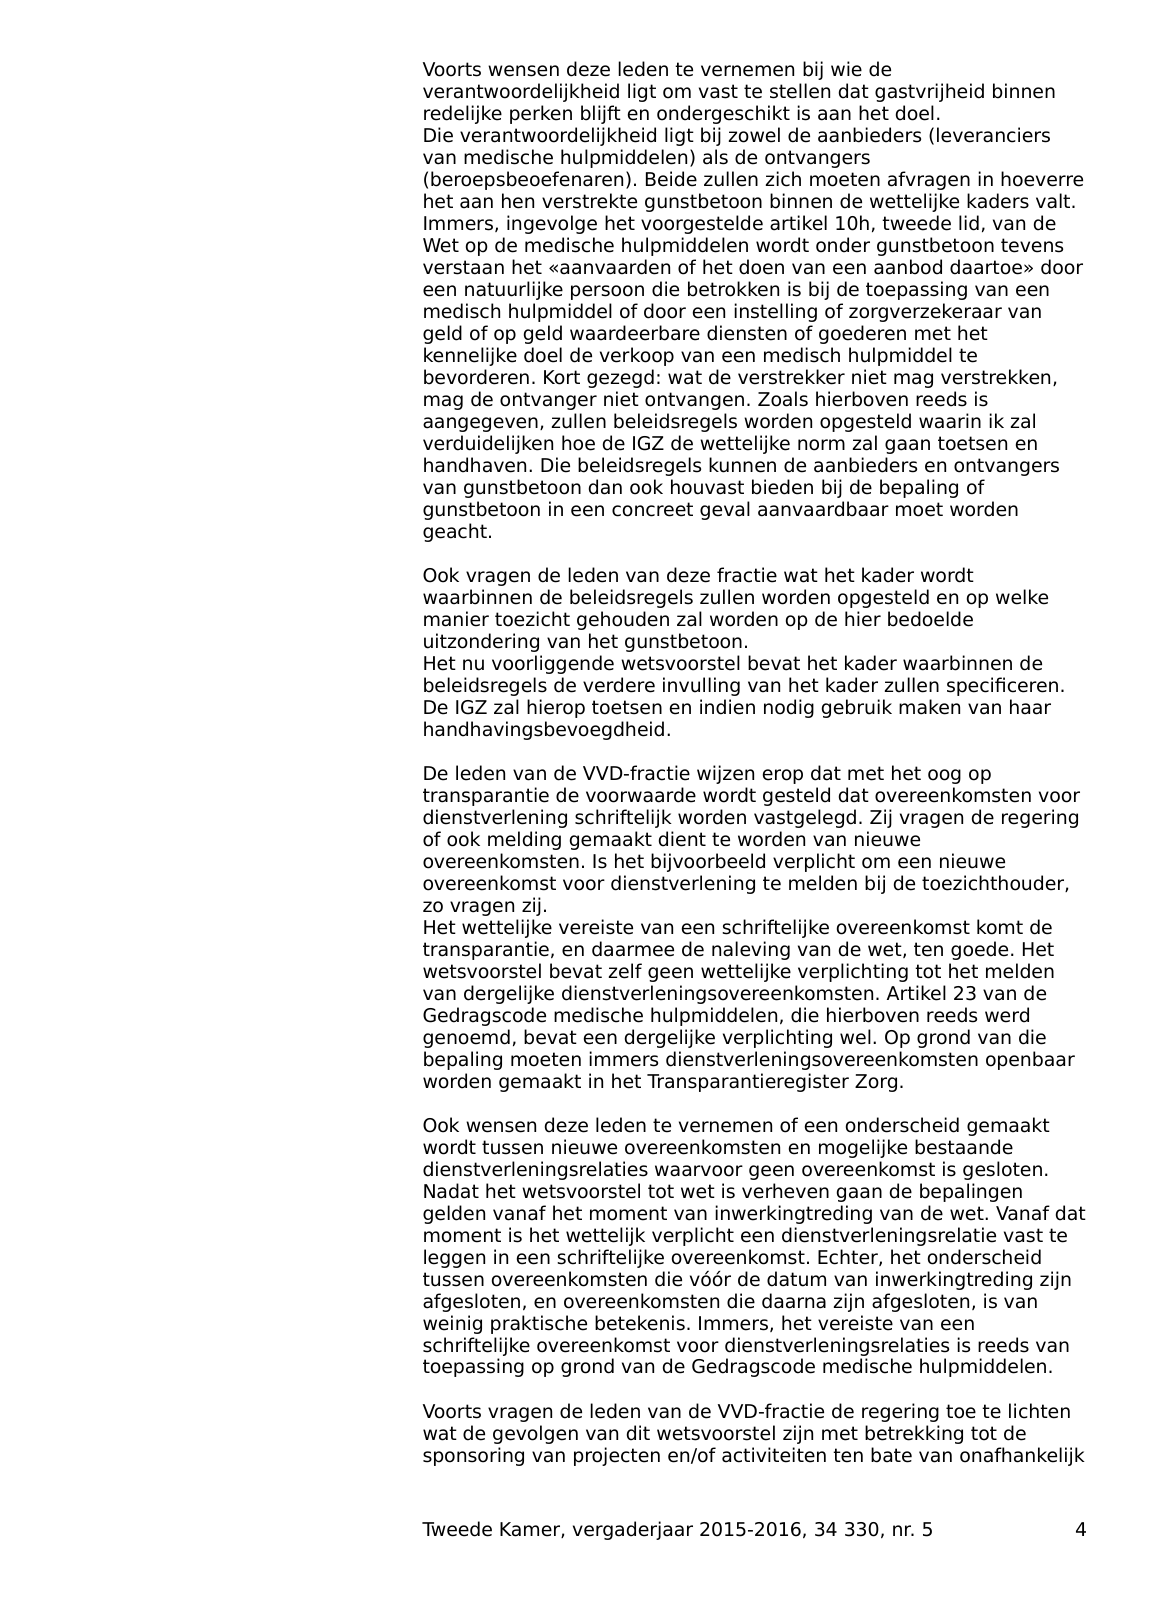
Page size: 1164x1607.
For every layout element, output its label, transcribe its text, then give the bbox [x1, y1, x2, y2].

text Voorts wensen deze leden te vernemen bij wie de verantwoordelijkheid ligt om vast te stellen dat gastvrijheid binnen redelijke perken blijft en ondergeschikt is aan het doel. [422, 59, 1087, 125]
text Die verantwoordelijkheid ligt bij zowel de aanbieders (leveranciers van medische hulpmiddelen) als de ontvangers (beroepsbeoefenaren). Beide zullen zich moeten afvragen in hoeverre het aan hen verstrekte gunstbetoon binnen de wettelijke kaders valt. Immers, ingevolge het voorgestelde artikel 10h, tweede lid, van de Wet op de medische hulpmiddelen wordt onder gunstbetoon tevens verstaan het «aanvaarden of het doen van een aanbod daartoe» door een natuurlijke persoon die betrokken is bij de toepassing van een medisch hulpmiddel of door een instelling of zorgverzekeraar van geld of op geld waardeerbare diensten of goederen met het kennelijke doel de verkoop van een medisch hulpmiddel te bevorderen. Kort gezegd: wat de verstrekker niet mag verstrekken, mag de ontvanger niet ontvangen. Zoals hierboven reeds is aangegeven, zullen beleidsregels worden opgesteld waarin ik zal verduidelijken hoe de IGZ de wettelijke norm zal gaan toetsen en handhaven. Die beleidsregels kunnen de aanbieders en ontvangers van gunstbetoon dan ook houvast bieden bij de bepaling of gunstbetoon in een concreet geval aanvaardbaar moet worden geacht. [422, 125, 1087, 543]
text Het wettelijke vereiste van een schriftelijke overeenkomst komt de transparantie, en daarmee de naleving van de wet, ten goede. Het wetsvoorstel bevat zelf geen wettelijke verplichting tot het melden van dergelijke dienstverleningsovereenkomsten. Artikel 23 van de Gedragscode medische hulpmiddelen, die hierboven reeds werd genoemd, bevat een dergelijke verplichting wel. Op grond van die bepaling moeten immers dienstverleningsovereenkomsten openbaar worden gemaakt in het Transparantieregister Zorg. [422, 917, 1087, 1092]
text Ook wensen deze leden te vernemen of een onderscheid gemaakt wordt tussen nieuwe overeenkomsten en mogelijke bestaande dienstverleningsrelaties waarvoor geen overeenkomst is gesloten. [422, 1115, 1087, 1181]
text De leden van de VVD-fractie wijzen erop dat met het oog op transparantie de voorwaarde wordt gesteld dat overeenkomsten voor dienstverlening schriftelijk worden vastgelegd. Zij vragen de regering of ook melding gemaakt dient te worden van nieuwe overeenkomsten. Is het bijvoorbeeld verplicht om een nieuwe overeenkomst voor dienstverlening te melden bij de toezichthouder, zo vragen zij. [422, 763, 1087, 917]
text Voorts vragen de leden van de VVD-fractie de regering toe te lichten wat de gevolgen van dit wetsvoorstel zijn met betrekking tot de sponsoring van projecten en/of activiteiten ten bate van onafhankelijk [422, 1401, 1087, 1467]
text Het nu voorliggende wetsvoorstel bevat het kader waarbinnen de beleidsregels de verdere invulling van het kader zullen specificeren. De IGZ zal hierop toetsen en indien nodig gebruik maken van haar handhavingsbevoegdheid. [422, 653, 1087, 741]
text Nadat het wetsvoorstel tot wet is verheven gaan de bepalingen gelden vanaf het moment van inwerkingtreding van de wet. Vanaf dat moment is het wettelijk verplicht een dienstverleningsrelatie vast te leggen in een schriftelijke overeenkomst. Echter, het onderscheid tussen overeenkomsten die vóór de datum van inwerkingtreding zijn afgesloten, en overeenkomsten die daarna zijn afgesloten, is van weinig praktische betekenis. Immers, het vereiste van een schriftelijke overeenkomst voor dienstverleningsrelaties is reeds van toepassing op grond van de Gedragscode medische hulpmiddelen. [422, 1181, 1087, 1378]
text Ook vragen de leden van deze fractie wat het kader wordt waarbinnen de beleidsregels zullen worden opgesteld en op welke manier toezicht gehouden zal worden op de hier bedoelde uitzondering van het gunstbetoon. [422, 565, 1087, 653]
